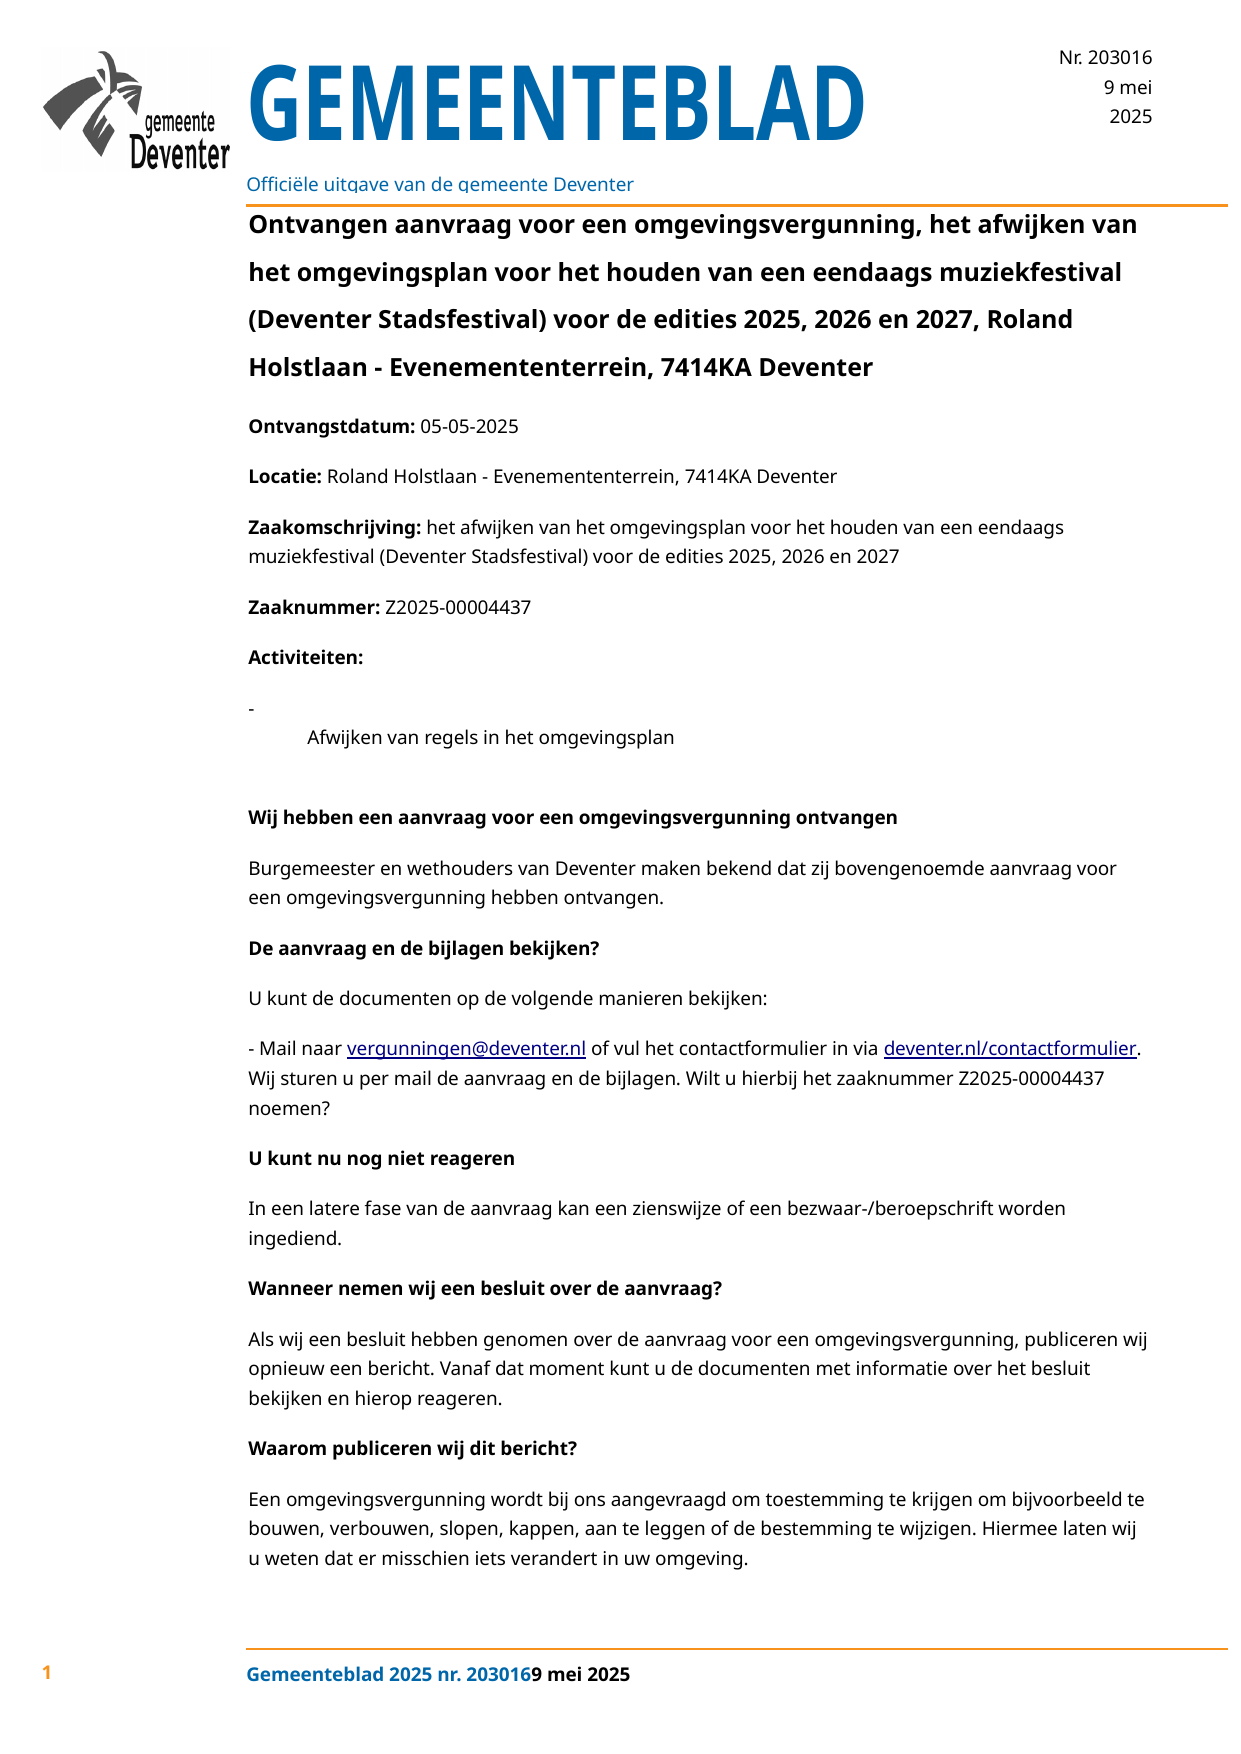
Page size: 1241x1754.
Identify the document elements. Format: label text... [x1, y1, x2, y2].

text Wij hebben een aanvraag voor een omgevingsvergunning ontvangen [248, 804, 1152, 830]
text U kunt nu nog niet reageren [248, 1145, 1152, 1171]
text Ontvangen aanvraag voor een omgevingsvergunning, het afwijken van het omgevingsplan voor het houden van een eendaags muziekfestival (Deventer Stadsfestival) voor de edities 2025, 2026 en 2027, Roland Holstlaan - Evenemententerrein, 7414KA Deventer [248, 207, 1152, 384]
text Waarom publiceren wij dit bericht? [248, 1436, 1152, 1461]
text Een omgevingsvergunning wordt bij ons aangevraagd om toestemming te krijgen om bijvoorbeeld te bouwen, verbouwen, slopen, kappen, aan te leggen of de bestemming te wijzigen. Hiermee laten wij u weten dat er misschien iets verandert in uw omgeving. [248, 1486, 1152, 1571]
text Ontvangstdatum: 05-05-2025 [248, 413, 1152, 439]
text Zaaknummer: Z2025-00004437 [248, 594, 1152, 620]
text Zaakomschrijving: het afwijken van het omgevingsplan voor het houden van een eendaags muziekfestival (Deventer Stadsfestival) voor de edities 2025, 2026 en 2027 [248, 514, 1152, 569]
text In een latere fase van de aanvraag kan een zienswijze of een bezwaar-/beroepschrift worden ingediend. [248, 1196, 1152, 1251]
list Afwijken van regels in het omgevingsplan [248, 724, 1152, 750]
text De aanvraag en de bijlagen bekijken? [248, 935, 1152, 961]
text Locatie: Roland Holstlaan - Evenemententerrein, 7414KA Deventer [248, 463, 1152, 489]
picture [41, 47, 231, 172]
text Als wij een besluit hebben genomen over de aanvraag voor een omgevingsvergunning, publiceren wij opnieuw een bericht. Vanaf dat moment kunt u de documenten met informatie over het besluit bekijken en hierop reageren. [248, 1326, 1152, 1411]
text Burgemeester en wethouders van Deventer maken bekend dat zij bovengenoemde aanvraag voor een omgevingsvergunning hebben ontvangen. [248, 855, 1152, 910]
text Activiteiten: [248, 644, 1152, 670]
text Wanneer nemen wij een besluit over de aanvraag? [248, 1276, 1152, 1301]
text U kunt de documenten op de volgende manieren bekijken: [248, 985, 1152, 1011]
text - Mail naar vergunningen@deventer.nl of vul het contactformulier in via deventer.nl/contactformulier. Wij sturen u per mail de aanvraag en de bijlagen. Wilt u hierbij het zaaknummer Z2025-00004437 noemen? [248, 1036, 1152, 1121]
